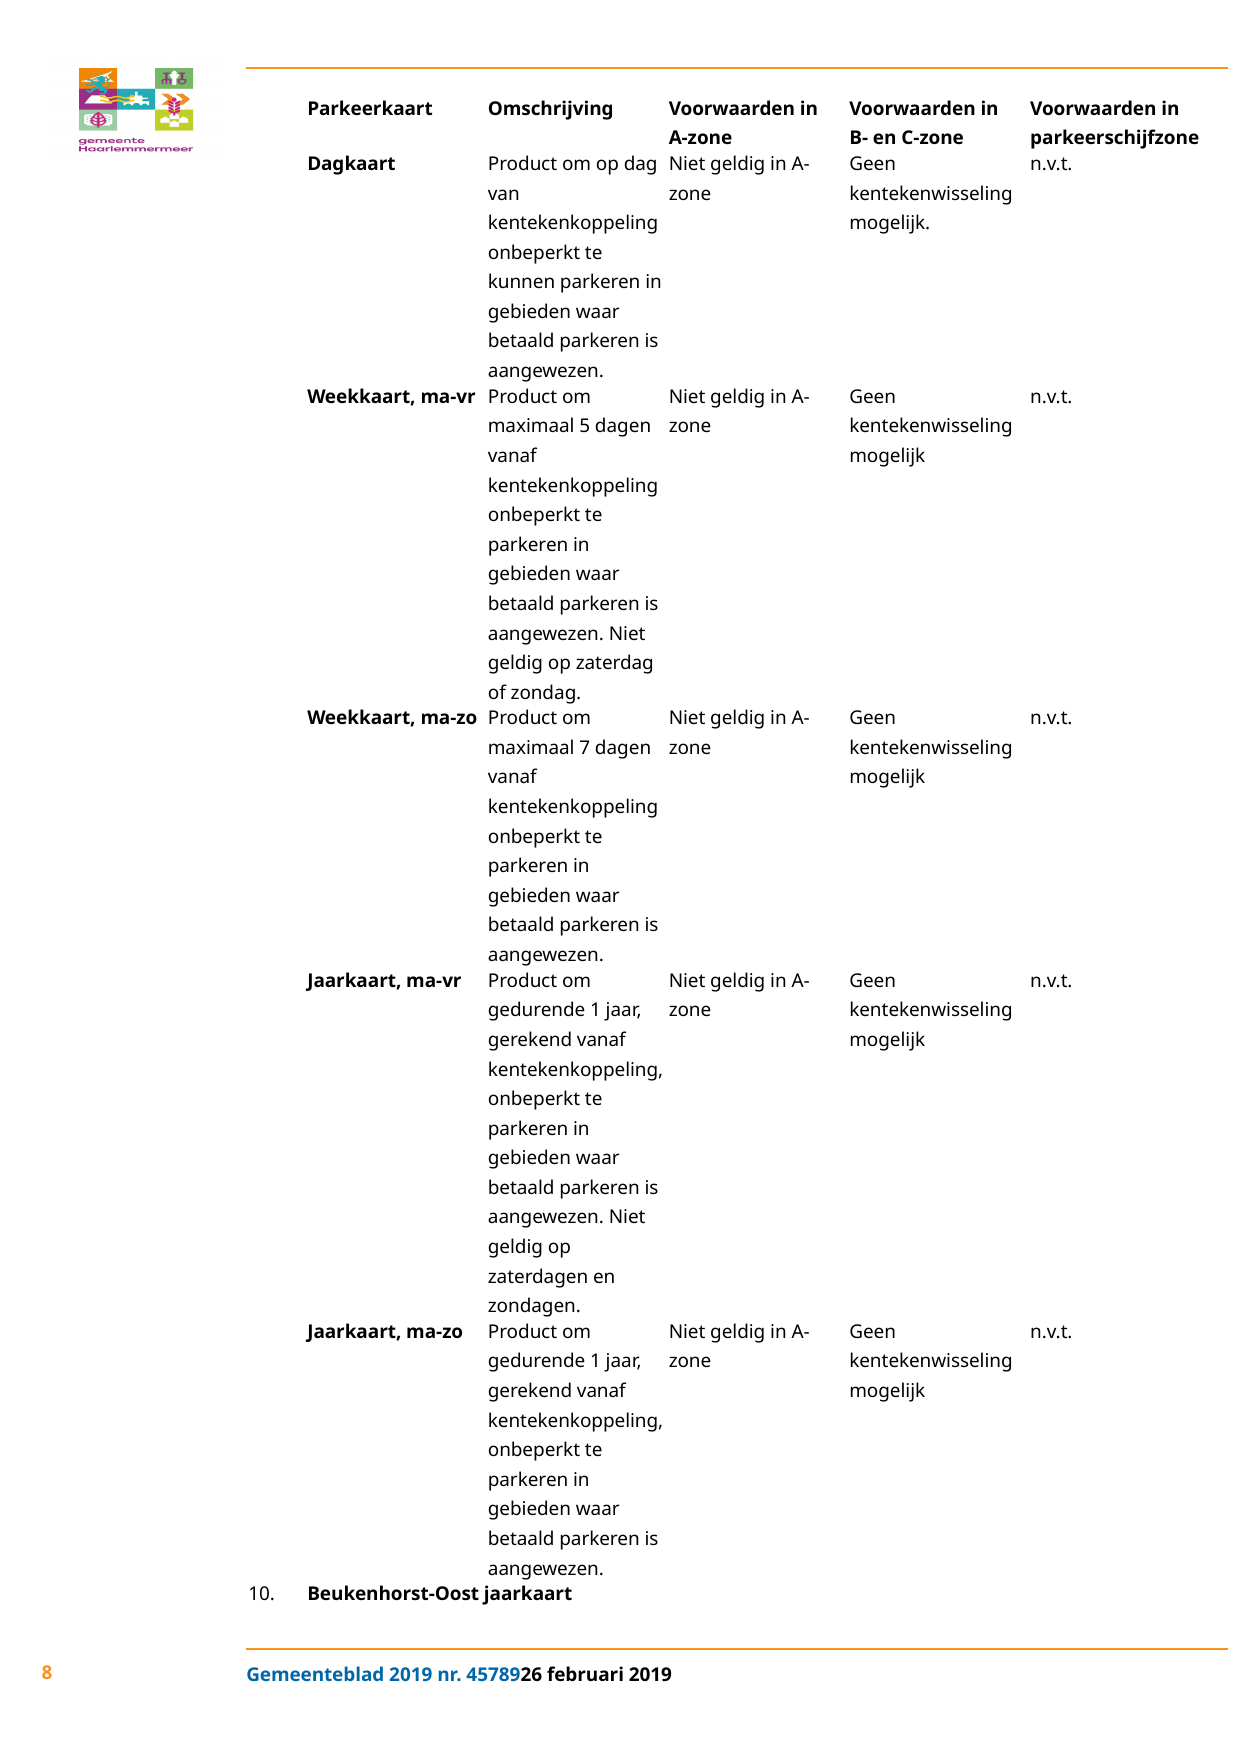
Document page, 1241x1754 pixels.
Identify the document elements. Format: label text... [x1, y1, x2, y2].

table_cell Product om op dag van kentekenkoppeling onbeperkt te kunnen parkeren in gebieden waar betaald parkeren is aangewezen. [488, 150, 668, 383]
table_cell Geen kentekenwisseling mogelijk [849, 383, 1030, 704]
table_header Omschrijving [488, 95, 668, 150]
table_header Voorwaarden in B- en C-zone [849, 95, 1030, 150]
list Beukenhorst-Oost jaarkaart [248, 1581, 1152, 1606]
table_cell n.v.t. [1030, 150, 1211, 383]
table_cell Product om gedurende 1 jaar, gerekend vanaf kentekenkoppeling, onbeperkt te parkeren in gebieden waar betaald parkeren is aangewezen. [488, 1318, 668, 1581]
table_cell Dagkaart [307, 150, 488, 383]
picture [41, 47, 231, 172]
table_cell Geen kentekenwisseling mogelijk. [849, 150, 1030, 383]
table_cell Product om maximaal 5 dagen vanaf kentekenkoppeling onbeperkt te parkeren in gebieden waar betaald parkeren is aangewezen. Niet geldig op zaterdag of zondag. [488, 383, 668, 704]
table_cell Product om gedurende 1 jaar, gerekend vanaf kentekenkoppeling, onbeperkt te parkeren in gebieden waar betaald parkeren is aangewezen. Niet geldig op zaterdagen en zondagen. [488, 967, 668, 1318]
table_cell Geen kentekenwisseling mogelijk [849, 705, 1030, 967]
table_cell Niet geldig in A-zone [669, 150, 849, 383]
table_cell Geen kentekenwisseling mogelijk [849, 967, 1030, 1318]
table_header Parkeerkaart [307, 95, 488, 150]
table_cell Niet geldig in A-zone [669, 967, 849, 1318]
table_cell n.v.t. [1030, 967, 1211, 1318]
table_cell n.v.t. [1030, 705, 1211, 967]
table_cell Weekkaart, ma-vr [307, 383, 488, 704]
table_cell Jaarkaart, ma-zo [307, 1318, 488, 1581]
table_cell Jaarkaart, ma-vr [307, 967, 488, 1318]
table_cell n.v.t. [1030, 383, 1211, 704]
table_cell Niet geldig in A-zone [669, 705, 849, 967]
table_cell Weekkaart, ma-zo [307, 705, 488, 967]
table_header Voorwaarden in parkeerschijfzone [1030, 95, 1211, 150]
table_cell Niet geldig in A-zone [669, 1318, 849, 1581]
table_cell Geen kentekenwisseling mogelijk [849, 1318, 1030, 1581]
table_cell Niet geldig in A-zone [669, 383, 849, 704]
table_cell n.v.t. [1030, 1318, 1211, 1581]
table_cell Product om maximaal 7 dagen vanaf kentekenkoppeling onbeperkt te parkeren in gebieden waar betaald parkeren is aangewezen. [488, 705, 668, 967]
table_header Voorwaarden in A-zone [669, 95, 849, 150]
